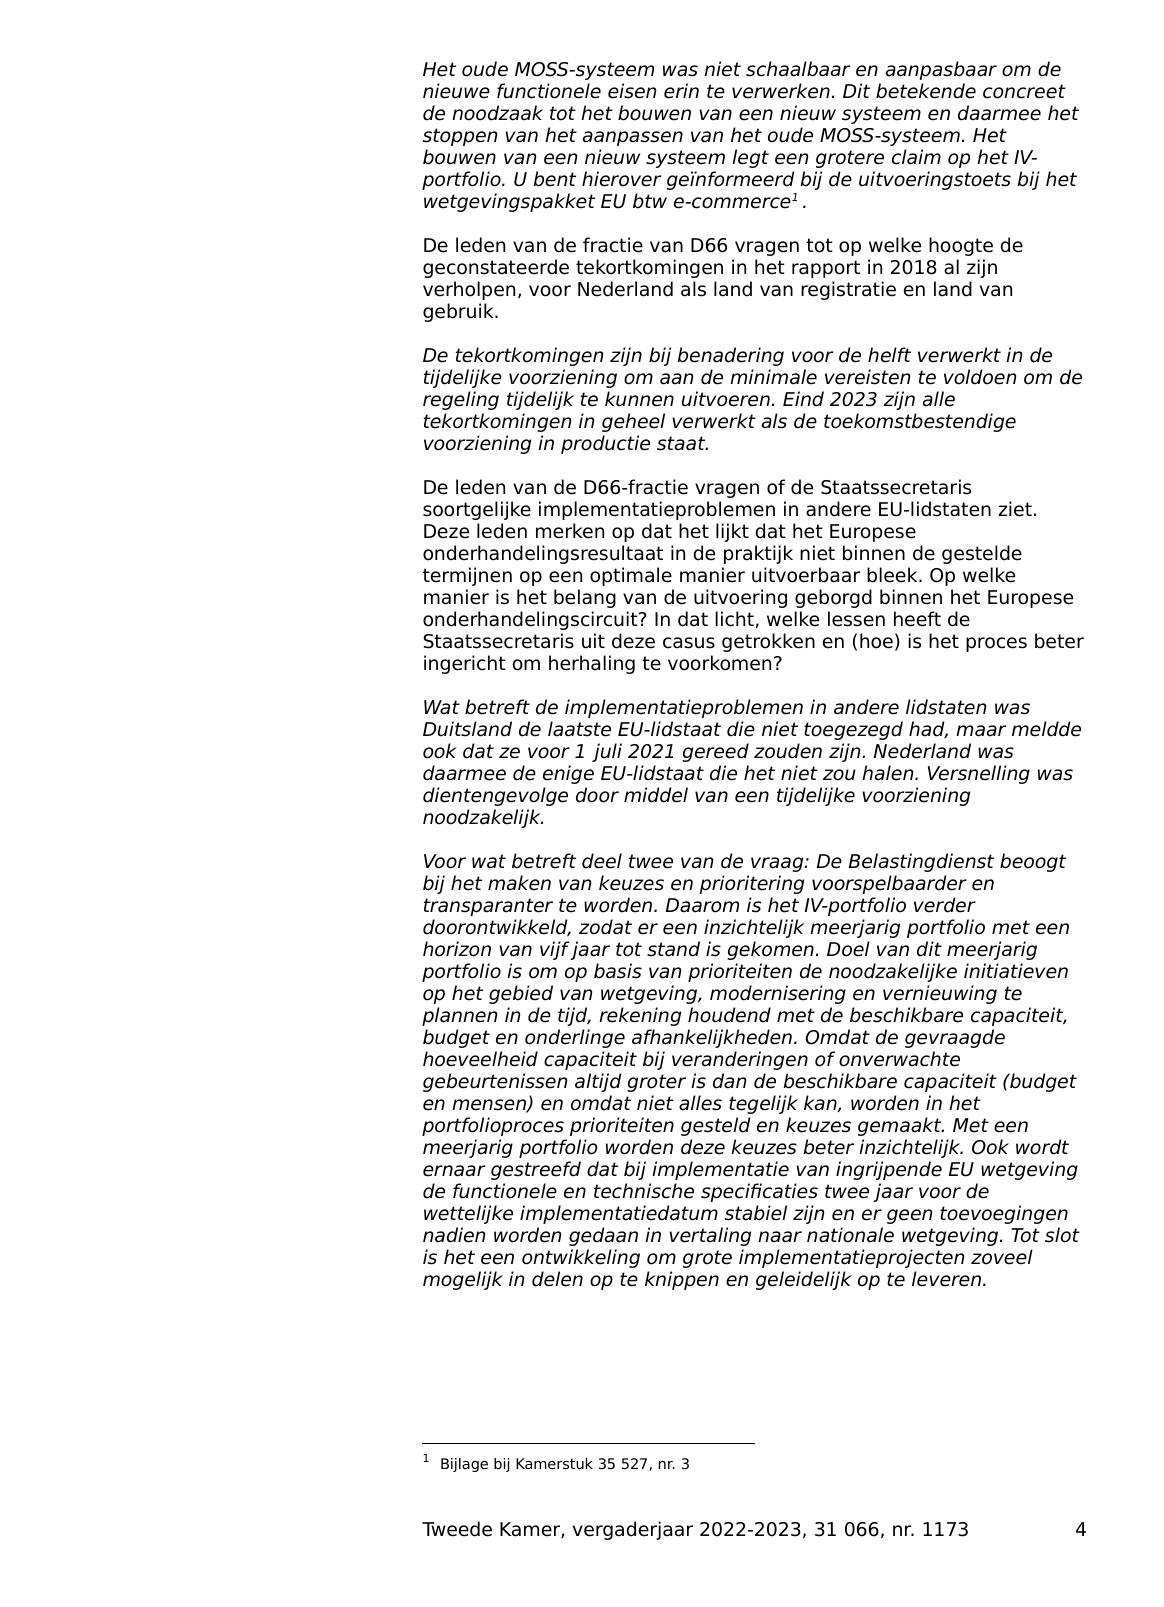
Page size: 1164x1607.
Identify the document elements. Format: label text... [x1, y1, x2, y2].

text Het oude MOSS-systeem was niet schaalbaar en aanpasbaar om de nieuwe functionele eisen erin te verwerken. Dit betekende concreet de noodzaak tot het bouwen van een nieuw systeem en daarmee het stoppen van het aanpassen van het oude MOSS-systeem. Het bouwen van een nieuw systeem legt een grotere claim op het IV-portfolio. U bent hierover geïnformeerd bij de uitvoeringstoets bij het wetgevingspakket EU btw e-commerce. [422, 59, 1087, 213]
text De tekortkomingen zijn bij benadering voor de helft verwerkt in de tijdelijke voorziening om aan de minimale vereisten te voldoen om de regeling tijdelijk te kunnen uitvoeren. Eind 2023 zijn alle tekortkomingen in geheel verwerkt als de toekomstbestendige voorziening in productie staat. [422, 345, 1087, 455]
text De leden van de fractie van D66 vragen tot op welke hoogte de geconstateerde tekortkomingen in het rapport in 2018 al zijn verholpen, voor Nederland als land van registratie en land van gebruik. [422, 235, 1087, 323]
text Voor wat betreft deel twee van de vraag: De Belastingdienst beoogt bij het maken van keuzes en prioritering voorspelbaarder en transparanter te worden. Daarom is het IV-portfolio verder doorontwikkeld, zodat er een inzichtelijk meerjarig portfolio met een horizon van vijf jaar tot stand is gekomen. Doel van dit meerjarig portfolio is om op basis van prioriteiten de noodzakelijke initiatieven op het gebied van wetgeving, modernisering en vernieuwing te plannen in de tijd, rekening houdend met de beschikbare capaciteit, budget en onderlinge afhankelijkheden. Omdat de gevraagde hoeveelheid capaciteit bij veranderingen of onverwachte gebeurtenissen altijd groter is dan de beschikbare capaciteit (budget en mensen) en omdat niet alles tegelijk kan, worden in het portfolioproces prioriteiten gesteld en keuzes gemaakt. Met een meerjarig portfolio worden deze keuzes beter inzichtelijk. Ook wordt ernaar gestreefd dat bij implementatie van ingrijpende EU wetgeving de functionele en technische specificaties twee jaar voor de wettelijke implementatiedatum stabiel zijn en er geen toevoegingen nadien worden gedaan in vertaling naar nationale wetgeving. Tot slot is het een ontwikkeling om grote implementatieprojecten zoveel mogelijk in delen op te knippen en geleidelijk op te leveren. [422, 851, 1087, 1291]
text Wat betreft de implementatieproblemen in andere lidstaten was Duitsland de laatste EU-lidstaat die niet toegezegd had, maar meldde ook dat ze voor 1 juli 2021 gereed zouden zijn. Nederland was daarmee de enige EU-lidstaat die het niet zou halen. Versnelling was dientengevolge door middel van een tijdelijke voorziening noodzakelijk. [422, 697, 1087, 829]
text De leden van de D66-fractie vragen of de Staatssecretaris soortgelijke implementatieproblemen in andere EU-lidstaten ziet. Deze leden merken op dat het lijkt dat het Europese onderhandelingsresultaat in de praktijk niet binnen de gestelde termijnen op een optimale manier uitvoerbaar bleek. Op welke manier is het belang van de uitvoering geborgd binnen het Europese onderhandelingscircuit? In dat licht, welke lessen heeft de Staatssecretaris uit deze casus getrokken en (hoe) is het proces beter ingericht om herhaling te voorkomen? [422, 477, 1087, 675]
text Bijlage bij Kamerstuk 35 527, nr. 3 [422, 1452, 1087, 1474]
